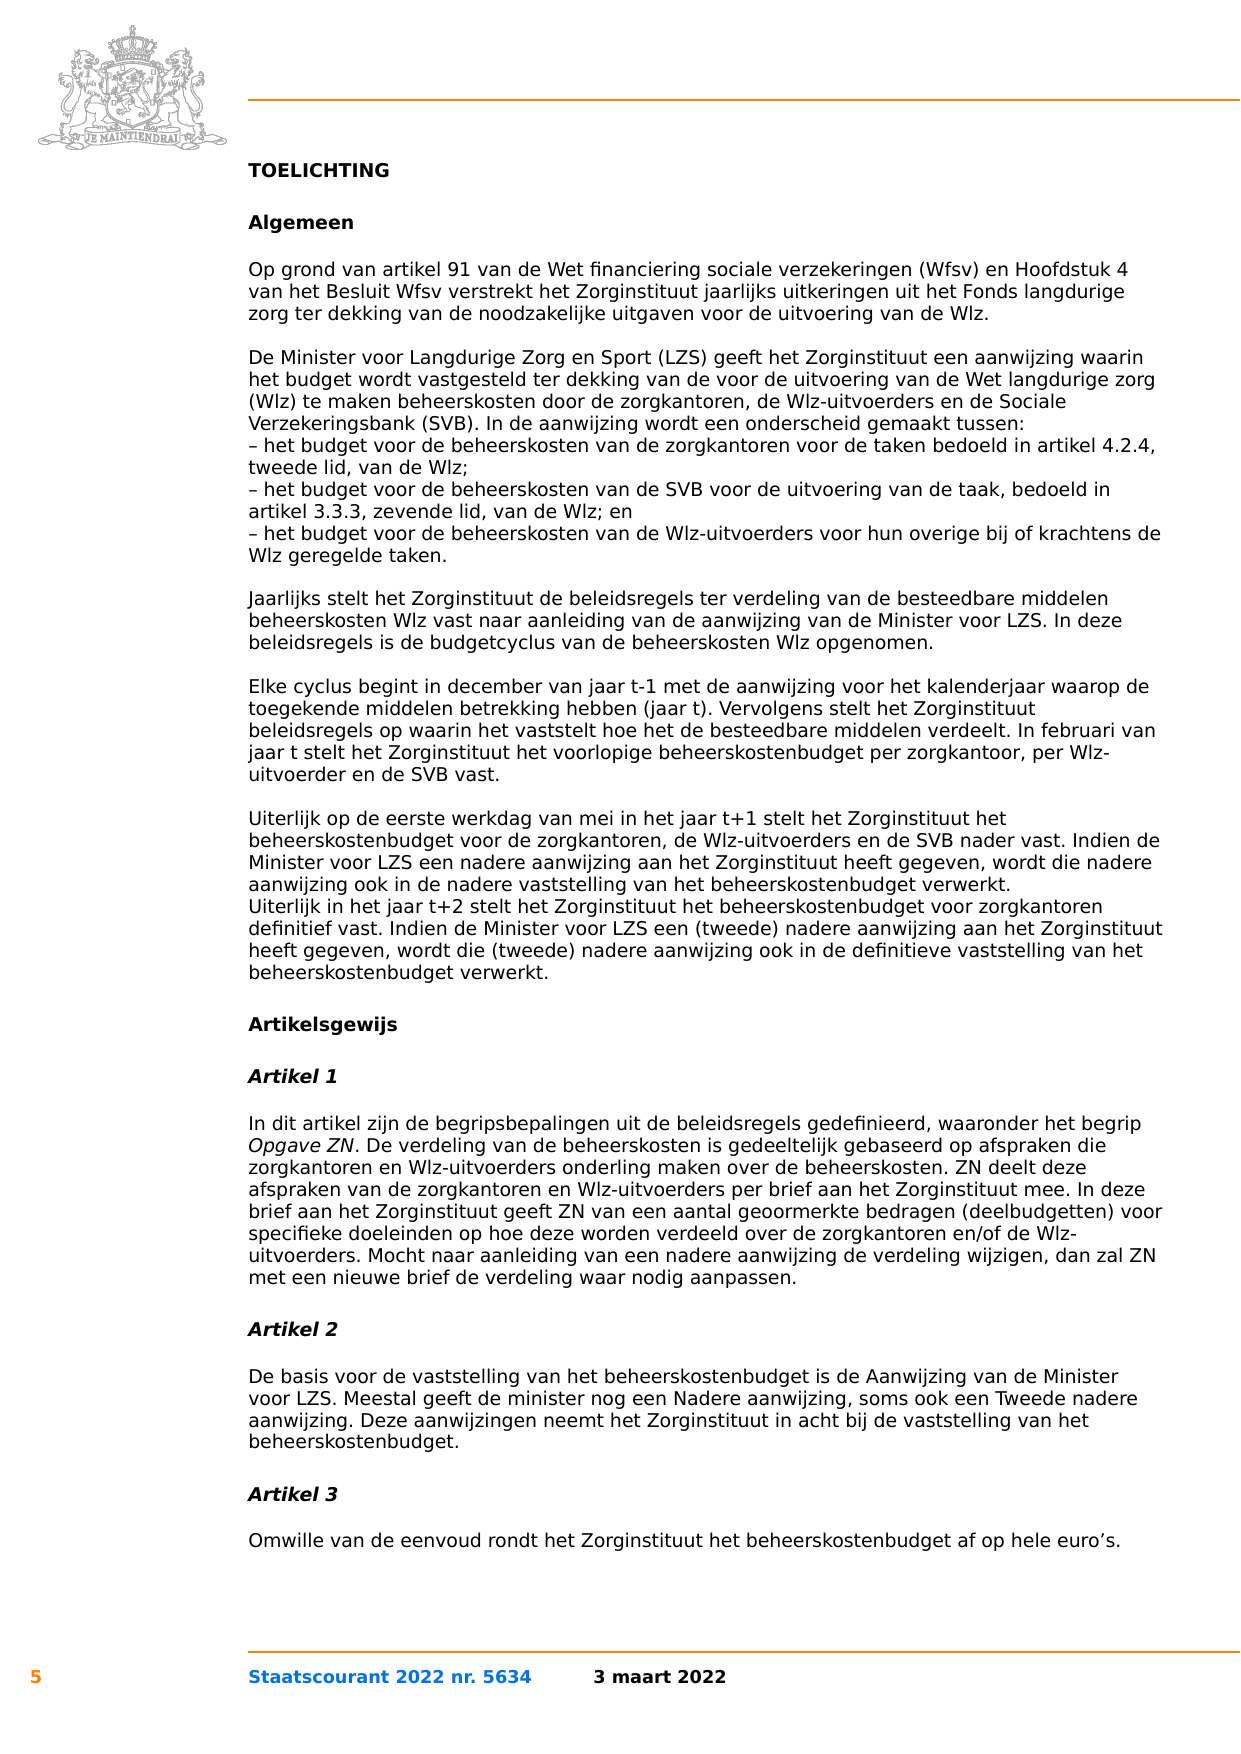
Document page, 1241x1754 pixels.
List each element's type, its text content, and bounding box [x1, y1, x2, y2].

text – het budget voor de beheerskosten van de zorgkantoren voor de taken bedoeld in artikel 4.2.4, tweede lid, van de Wlz; [248, 434, 1163, 478]
picture [38, 25, 227, 150]
text Uiterlijk op de eerste werkdag van mei in het jaar t+1 stelt het Zorginstituut het beheerskostenbudget voor de zorgkantoren, de Wlz-uitvoerders en de SVB nader vast. Indien de Minister voor LZS een nadere aanwijzing aan het Zorginstituut heeft gegeven, wordt die nadere aanwijzing ook in de nadere vaststelling van het beheerskostenbudget verwerkt. [248, 808, 1163, 896]
text Elke cyclus begint in december van jaar t-1 met de aanwijzing voor het kalenderjaar waarop de toegekende middelen betrekking hebben (jaar t). Vervolgens stelt het Zorginstituut beleidsregels op waarin het vaststelt hoe het de besteedbare middelen verdeelt. In februari van jaar t stelt het Zorginstituut het voorlopige beheerskostenbudget per zorgkantoor, per Wlz-uitvoerder en de SVB vast. [248, 676, 1163, 786]
subtitle Artikel 2 [248, 1318, 1163, 1341]
text Uiterlijk in het jaar t+2 stelt het Zorginstituut het beheerskostenbudget voor zorgkantoren definitief vast. Indien de Minister voor LZS een (tweede) nadere aanwijzing aan het Zorginstituut heeft gegeven, wordt die (tweede) nadere aanwijzing ook in de definitieve vaststelling van het beheerskostenbudget verwerkt. [248, 896, 1163, 984]
text Omwille van de eenvoud rondt het Zorginstituut het beheerskostenbudget af op hele euro’s. [248, 1530, 1163, 1552]
text – het budget voor de beheerskosten van de SVB voor de uitvoering van de taak, bedoeld in artikel 3.3.3, zevende lid, van de Wlz; en [248, 478, 1163, 522]
text In dit artikel zijn de begripsbepalingen uit de beleidsregels gedefinieerd, waaronder het begrip Opgave ZN. De verdeling van de beheerskosten is gedeeltelijk gebaseerd op afspraken die zorgkantoren en Wlz-uitvoerders onderling maken over de beheerskosten. ZN deelt deze afspraken van de zorgkantoren en Wlz-uitvoerders per brief aan het Zorginstituut mee. In deze brief aan het Zorginstituut geeft ZN van een aantal geoormerkte bedragen (deelbudgetten) voor specifieke doeleinden op hoe deze worden verdeeld over de zorgkantoren en/of de Wlz-uitvoerders. Mocht naar aanleiding van een nadere aanwijzing de verdeling wijzigen, dan zal ZN met een nieuwe brief de verdeling waar nodig aanpassen. [248, 1113, 1163, 1288]
text Op grond van artikel 91 van de Wet financiering sociale verzekeringen (Wfsv) en Hoofdstuk 4 van het Besluit Wfsv verstrekt het Zorginstituut jaarlijks uitkeringen uit het Fonds langdurige zorg ter dekking van de noodzakelijke uitgaven voor de uitvoering van de Wlz. [248, 259, 1163, 325]
subtitle Artikelsgewijs [248, 1014, 1163, 1036]
text Jaarlijks stelt het Zorginstituut de beleidsregels ter verdeling van de besteedbare middelen beheerskosten Wlz vast naar aanleiding van de aanwijzing van de Minister voor LZS. In deze beleidsregels is de budgetcyclus van de beheerskosten Wlz opgenomen. [248, 588, 1163, 654]
subtitle Algemeen [248, 212, 1163, 234]
text – het budget voor de beheerskosten van de Wlz-uitvoerders voor hun overige bij of krachtens de Wlz geregelde taken. [248, 522, 1163, 566]
text De basis voor de vaststelling van het beheerskostenbudget is de Aanwijzing van de Minister voor LZS. Meestal geeft de minister nog een Nadere aanwijzing, soms ook een Tweede nadere aanwijzing. Deze aanwijzingen neemt het Zorginstituut in acht bij de vaststelling van het beheerskostenbudget. [248, 1366, 1163, 1453]
text De Minister voor Langdurige Zorg en Sport (LZS) geeft het Zorginstituut een aanwijzing waarin het budget wordt vastgesteld ter dekking van de voor de uitvoering van de Wet langdurige zorg (Wlz) te maken beheerskosten door de zorgkantoren, de Wlz-uitvoerders en de Sociale Verzekeringsbank (SVB). In de aanwijzing wordt een onderscheid gemaakt tussen: [248, 347, 1163, 434]
subtitle Artikel 1 [248, 1066, 1163, 1088]
subtitle Artikel 3 [248, 1483, 1163, 1505]
subtitle TOELICHTING [248, 160, 1163, 182]
